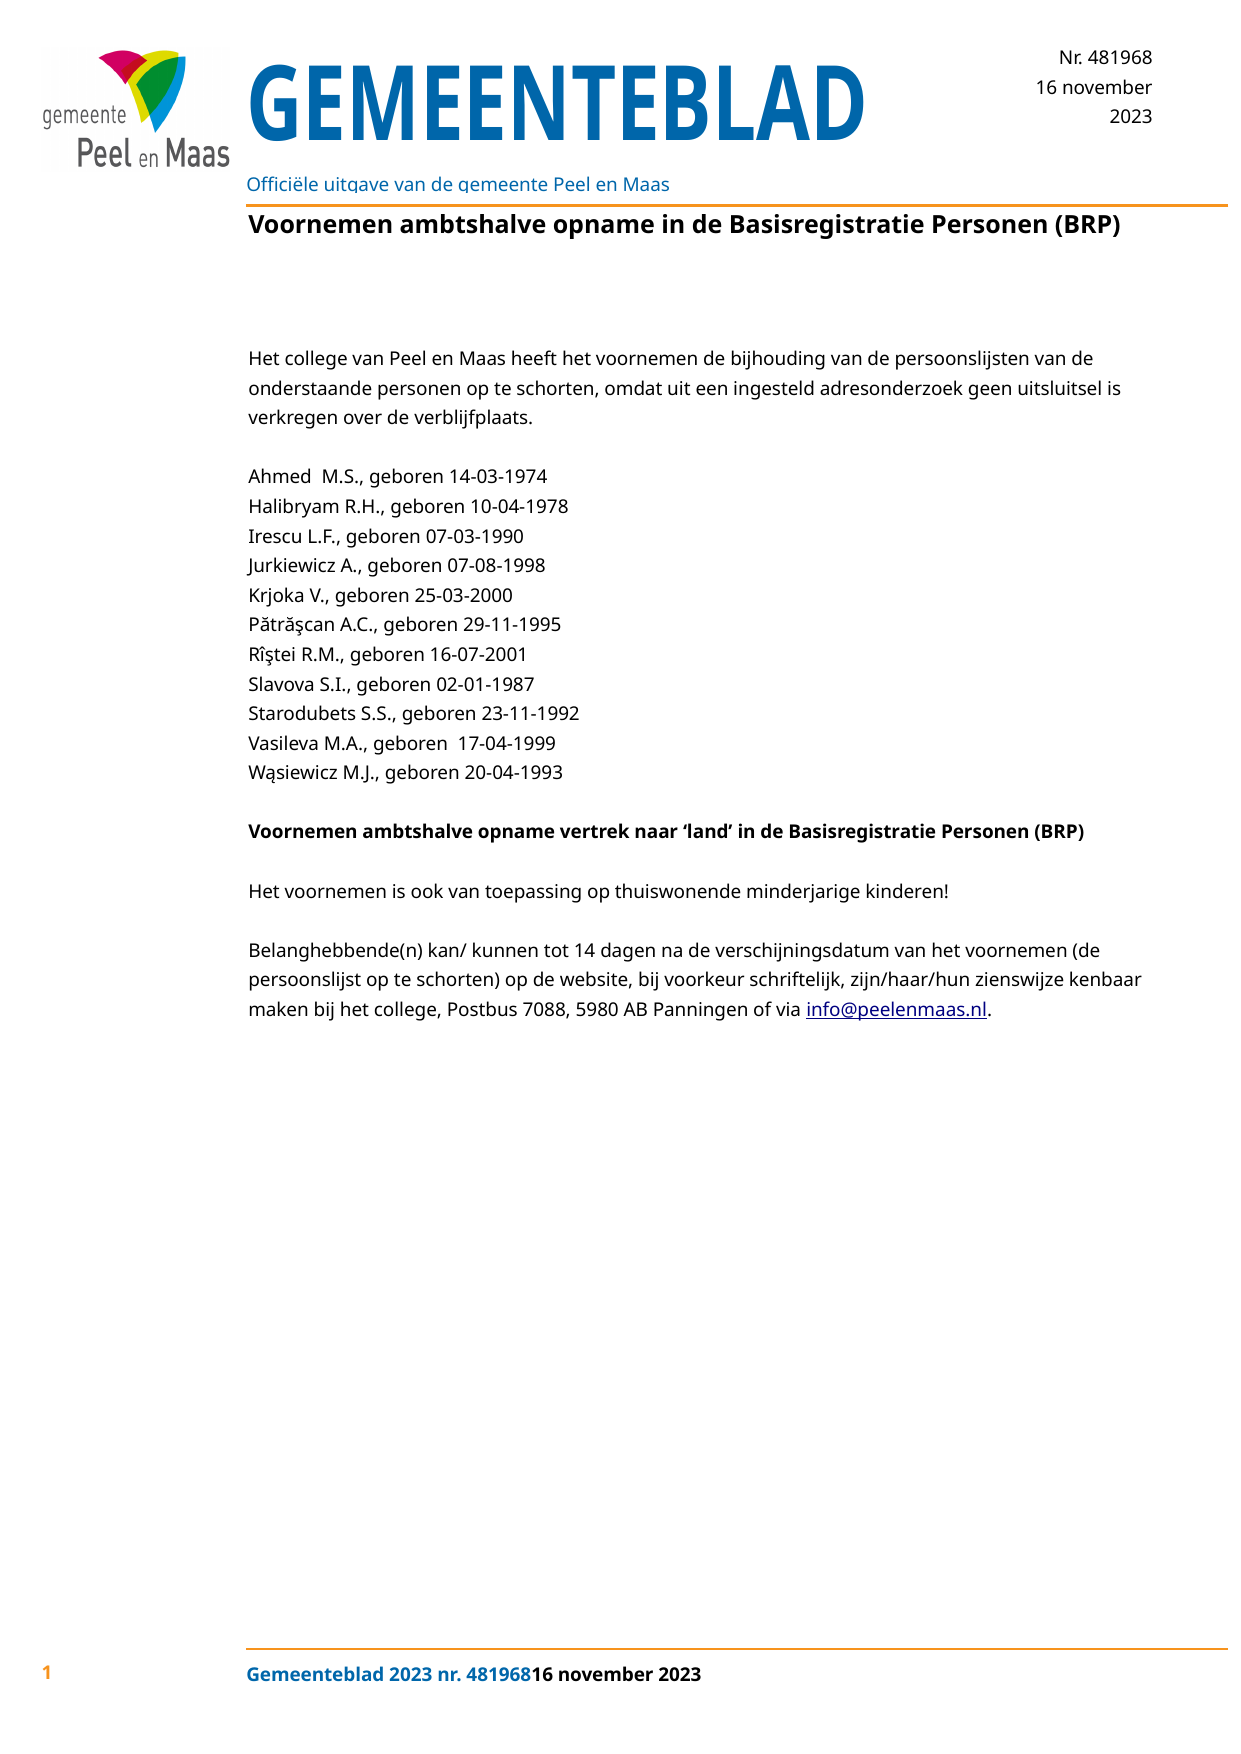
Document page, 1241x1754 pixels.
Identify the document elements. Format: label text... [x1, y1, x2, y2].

text Voornemen ambtshalve opname vertrek naar ‘land’ in de Basisregistratie Personen (BRP) [248, 819, 1152, 844]
text Krjoka V., geboren 25-03-2000 [248, 582, 1152, 608]
text Voornemen ambtshalve opname in de Basisregistratie Personen (BRP) [248, 207, 1152, 241]
text Het college van Peel en Maas heeft het voornemen de bijhouding van de persoonslijsten van de onderstaande personen op te schorten, omdat uit een ingesteld adresonderzoek geen uitsluitsel is verkregen over de verblijfplaats. [248, 345, 1152, 430]
text Irescu L.F., geboren 07-03-1990 [248, 523, 1152, 548]
text Ahmed M.S., geboren 14-03-1974 [248, 464, 1152, 489]
text Rîştei R.M., geboren 16-07-2001 [248, 641, 1152, 667]
picture [41, 47, 231, 172]
text Pătrăşcan A.C., geboren 29-11-1995 [248, 612, 1152, 637]
text Het voornemen is ook van toepassing op thuiswonende minderjarige kinderen! [248, 878, 1152, 903]
text Halibryam R.H., geboren 10-04-1978 [248, 493, 1152, 519]
text Vasileva M.A., geboren 17-04-1999 [248, 730, 1152, 756]
text Jurkiewicz A., geboren 07-08-1998 [248, 552, 1152, 578]
text Starodubets S.S., geboren 23-11-1992 [248, 700, 1152, 726]
text Slavova S.I., geboren 02-01-1987 [248, 671, 1152, 696]
text Belanghebbende(n) kan/ kunnen tot 14 dagen na de verschijningsdatum van het voornemen (de persoonslijst op te schorten) op de website, bij voorkeur schriftelijk, zijn/haar/hun zienswijze kenbaar maken bij het college, Postbus 7088, 5980 AB Panningen of via info@peelenmaas.nl. [248, 937, 1152, 1022]
text Wąsiewicz M.J., geboren 20-04-1993 [248, 759, 1152, 785]
